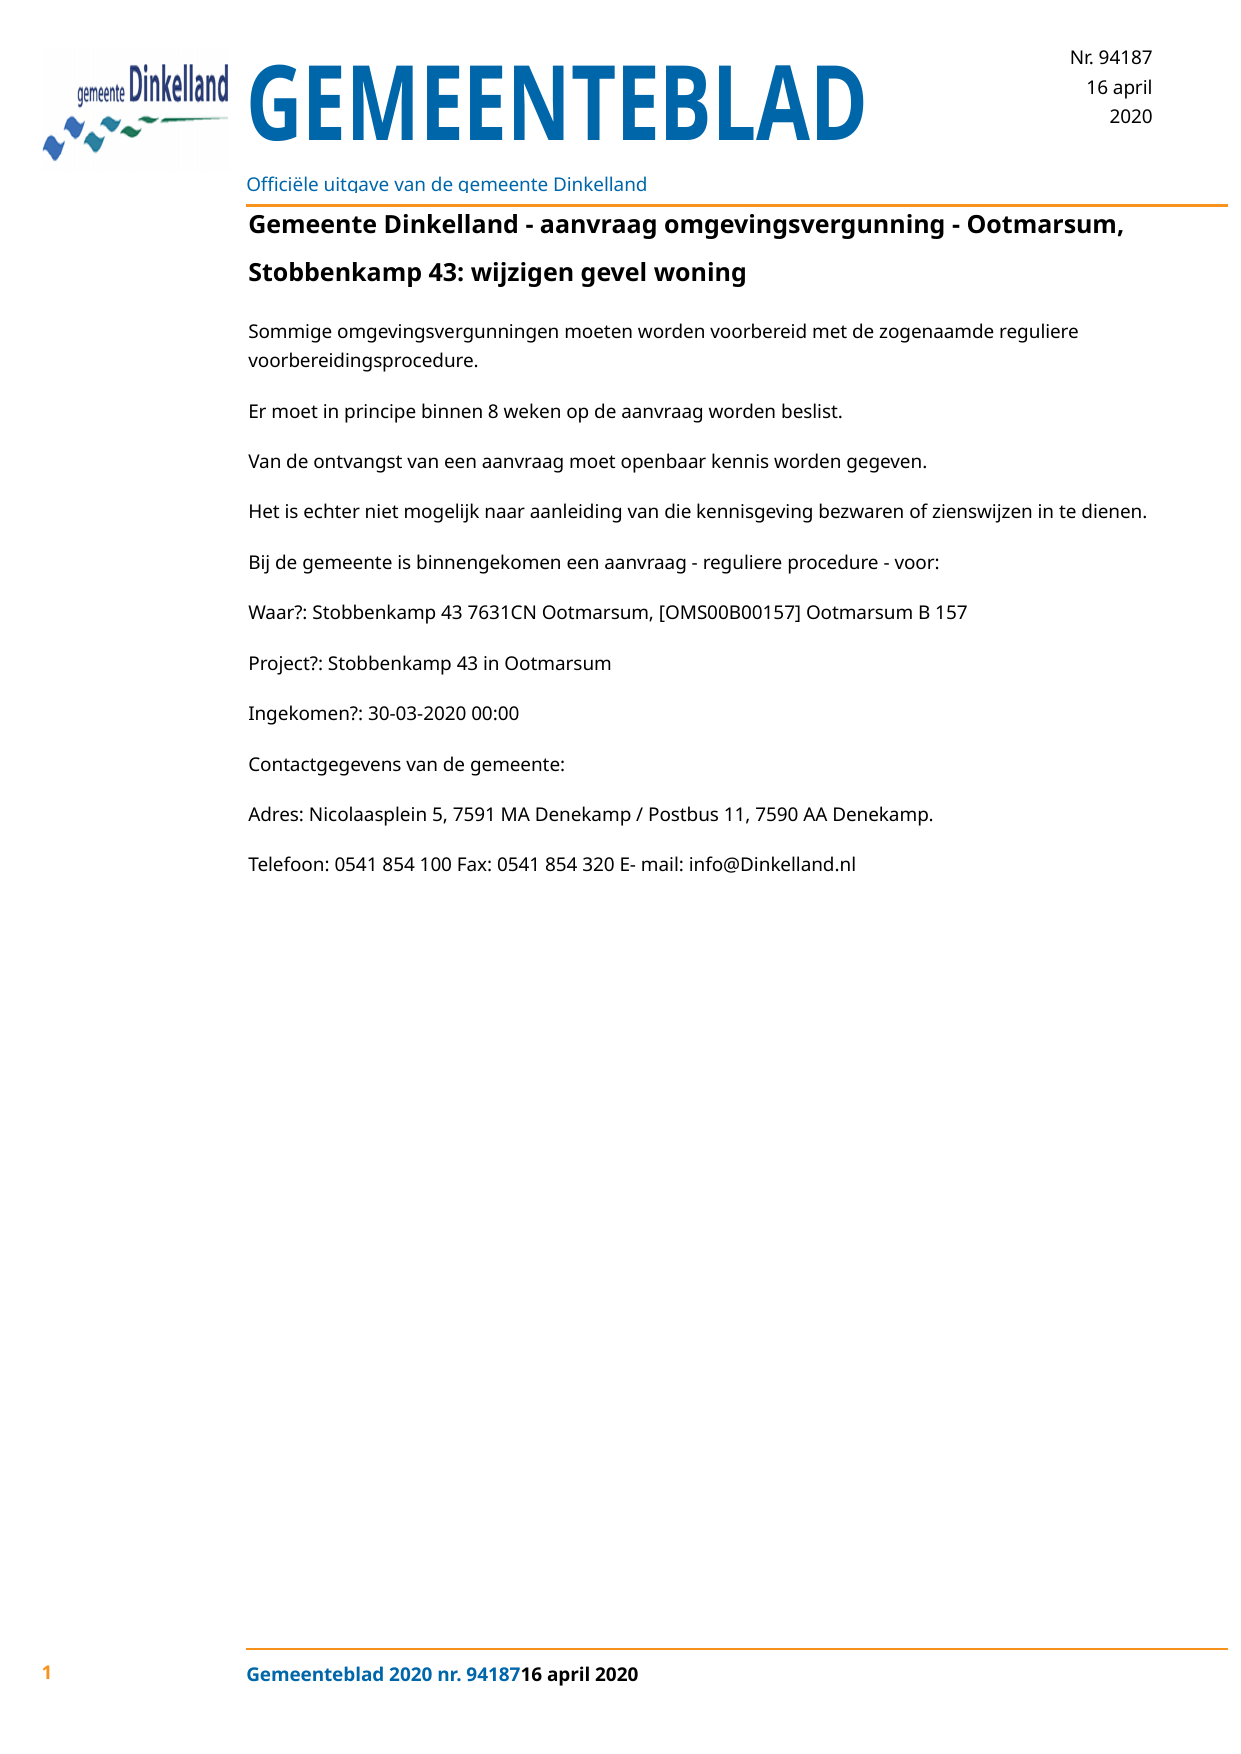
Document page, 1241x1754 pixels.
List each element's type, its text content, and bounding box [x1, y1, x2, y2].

text Telefoon: 0541 854 100 Fax: 0541 854 320 E- mail: info@Dinkelland.nl [248, 852, 1152, 877]
text Adres: Nicolaasplein 5, 7591 MA Denekamp / Postbus 11, 7590 AA Denekamp. [248, 801, 1152, 827]
text Ingekomen?: 30-03-2020 00:00 [248, 700, 1152, 726]
text Het is echter niet mogelijk naar aanleiding van die kennisgeving bezwaren of zienswijzen in te dienen. [248, 499, 1152, 524]
text Contactgegevens van de gemeente: [248, 751, 1152, 777]
text Project?: Stobbenkamp 43 in Ootmarsum [248, 650, 1152, 676]
picture [41, 47, 231, 172]
text Van de ontvangst van een aanvraag moet openbaar kennis worden gegeven. [248, 448, 1152, 474]
text Waar?: Stobbenkamp 43 7631CN Ootmarsum, [OMS00B00157] Ootmarsum B 157 [248, 599, 1152, 625]
text Gemeente Dinkelland - aanvraag omgevingsvergunning - Ootmarsum, Stobbenkamp 43: wijzigen gevel woning [248, 207, 1152, 288]
text Bij de gemeente is binnengekomen een aanvraag - reguliere procedure - voor: [248, 549, 1152, 575]
text Er moet in principe binnen 8 weken op de aanvraag worden beslist. [248, 398, 1152, 424]
text Sommige omgevingsvergunningen moeten worden voorbereid met de zogenaamde reguliere voorbereidingsprocedure. [248, 318, 1152, 373]
